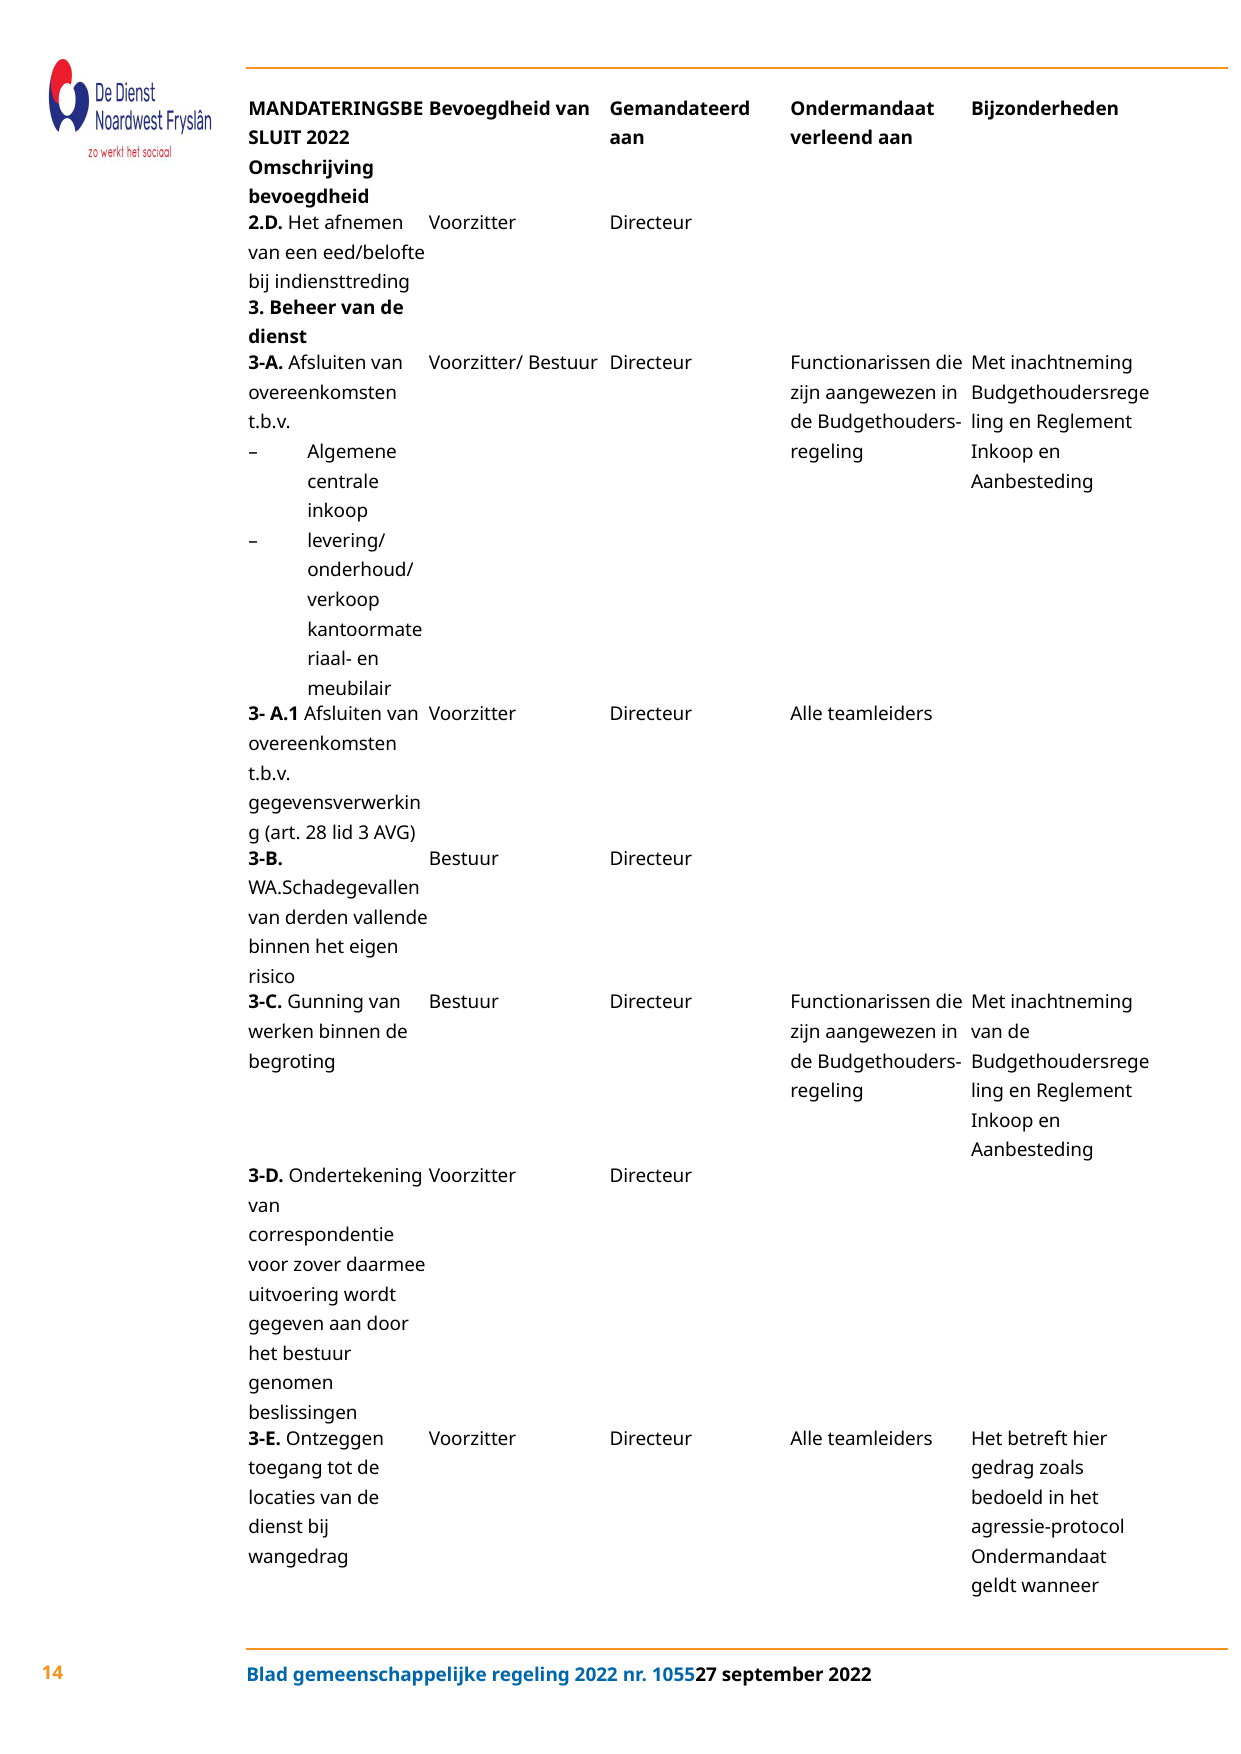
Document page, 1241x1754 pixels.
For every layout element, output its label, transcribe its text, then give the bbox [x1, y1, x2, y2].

table_cell Directeur [609, 1425, 790, 1598]
table_cell 3-B. WA.Schadegevallen van derden vallende binnen het eigen risico [248, 845, 429, 989]
table_header Ondermandaat verleend aan [790, 95, 971, 209]
table_cell 3-A. Afsluiten van overeenkomsten t.b.v. Algemene centrale inkoop levering/onderhoud/ verkoop kantoormateriaal- en meubilair [248, 350, 429, 701]
table_cell Het betreft hier gedrag zoals bedoeld in het agressie-protocol Ondermandaat geldt wanneer [971, 1425, 1152, 1598]
table_cell [609, 294, 790, 349]
table_header Gemandateerd aan [609, 95, 790, 209]
table_cell Functionarissen die zijn aangewezen in de Budgethouders-regeling [790, 989, 971, 1162]
table_cell [790, 294, 971, 349]
table_cell [971, 209, 1152, 294]
table_cell Voorzitter [429, 701, 609, 845]
table_cell Bestuur [429, 989, 609, 1162]
table_cell Directeur [609, 989, 790, 1162]
table_cell [790, 845, 971, 989]
table_cell Voorzitter [429, 1163, 609, 1425]
table_cell Directeur [609, 1163, 790, 1425]
table_cell [971, 294, 1152, 349]
table_cell 3-C. Gunning van werken binnen de begroting [248, 989, 429, 1162]
table_cell [429, 294, 609, 349]
table_cell Directeur [609, 701, 790, 845]
table_cell Alle teamleiders [790, 701, 971, 845]
table_header Bijzonderheden [971, 95, 1152, 209]
table_cell 2.D. Het afnemen van een eed/belofte bij indiensttreding [248, 209, 429, 294]
table_cell [971, 845, 1152, 989]
table_cell [971, 1163, 1152, 1425]
table_cell Voorzitter [429, 1425, 609, 1598]
table_header MANDATERINGSBESLUIT 2022 Omschrijving bevoegdheid [248, 95, 429, 209]
table_cell Voorzitter [429, 209, 609, 294]
table_cell Directeur [609, 845, 790, 989]
table_cell Bestuur [429, 845, 609, 989]
table_cell Voorzitter/ Bestuur [429, 350, 609, 701]
table_cell [790, 209, 971, 294]
table_cell 3- A.1 Afsluiten van overeenkomsten t.b.v. gegevensverwerking (art. 28 lid 3 AVG) [248, 701, 429, 845]
table_cell Directeur [609, 209, 790, 294]
table_cell Met inachtneming Budgethoudersregeling en Reglement Inkoop en Aanbesteding [971, 350, 1152, 701]
table_cell 3-D. Ondertekening van correspondentie voor zover daarmee uitvoering wordt gegeven aan door het bestuur genomen beslissingen [248, 1163, 429, 1425]
table_cell Functionarissen die zijn aangewezen in de Budgethouders-regeling [790, 350, 971, 701]
table_cell [971, 701, 1152, 845]
picture [41, 47, 231, 172]
table_cell Alle teamleiders [790, 1425, 971, 1598]
table_cell 3-E. Ontzeggen toegang tot de locaties van de dienst bij wangedrag [248, 1425, 429, 1598]
table_cell 3. Beheer van de dienst [248, 294, 429, 349]
table_cell Met inachtneming van de Budgethoudersregeling en Reglement Inkoop en Aanbesteding [971, 989, 1152, 1162]
table_cell Directeur [609, 350, 790, 701]
table_cell [790, 1163, 971, 1425]
table_header Bevoegdheid van [429, 95, 609, 209]
